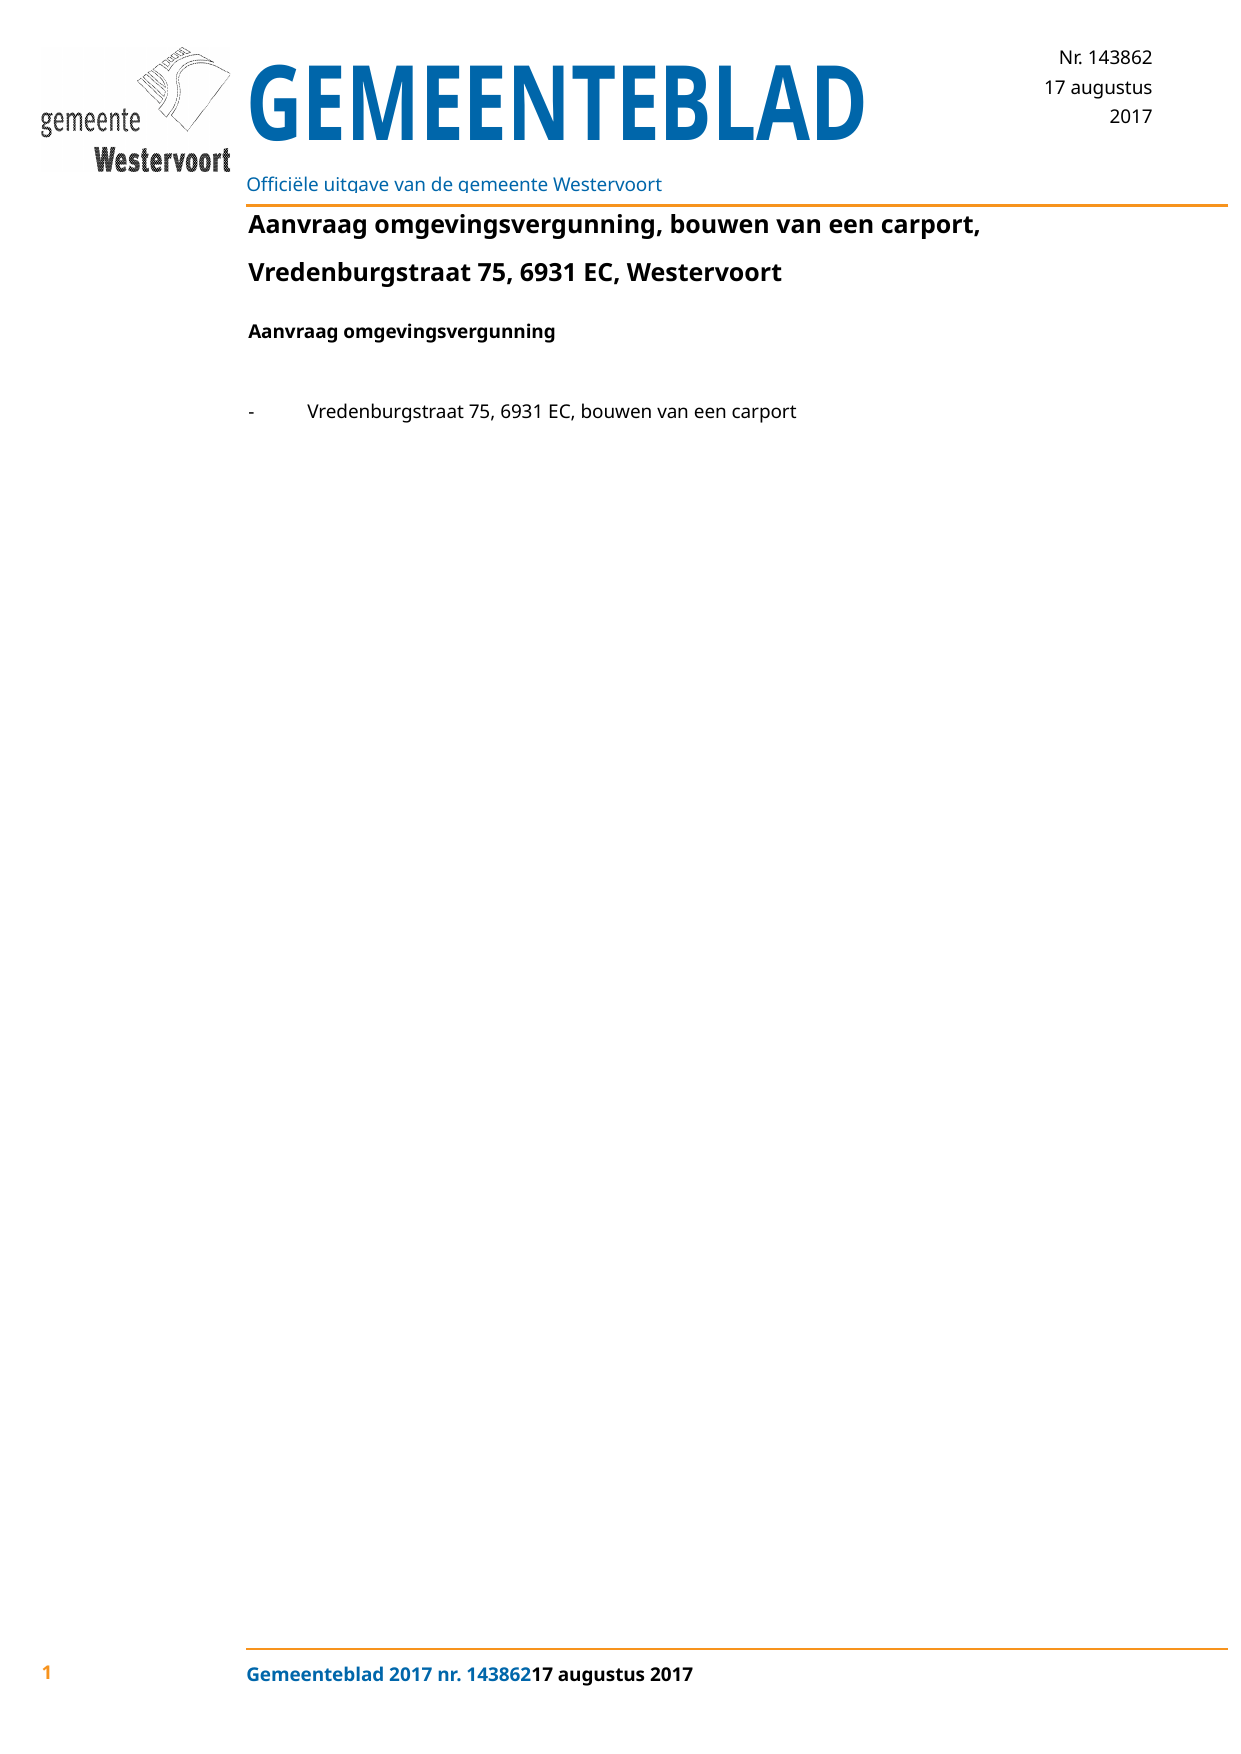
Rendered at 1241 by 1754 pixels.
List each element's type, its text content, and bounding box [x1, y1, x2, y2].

text Aanvraag omgevingsvergunning [248, 318, 1152, 344]
list Vredenburgstraat 75, 6931 EC, bouwen van een carport [248, 398, 1152, 424]
text Aanvraag omgevingsvergunning, bouwen van een carport, Vredenburgstraat 75, 6931 EC, Westervoort [248, 207, 1152, 288]
picture [41, 47, 231, 172]
